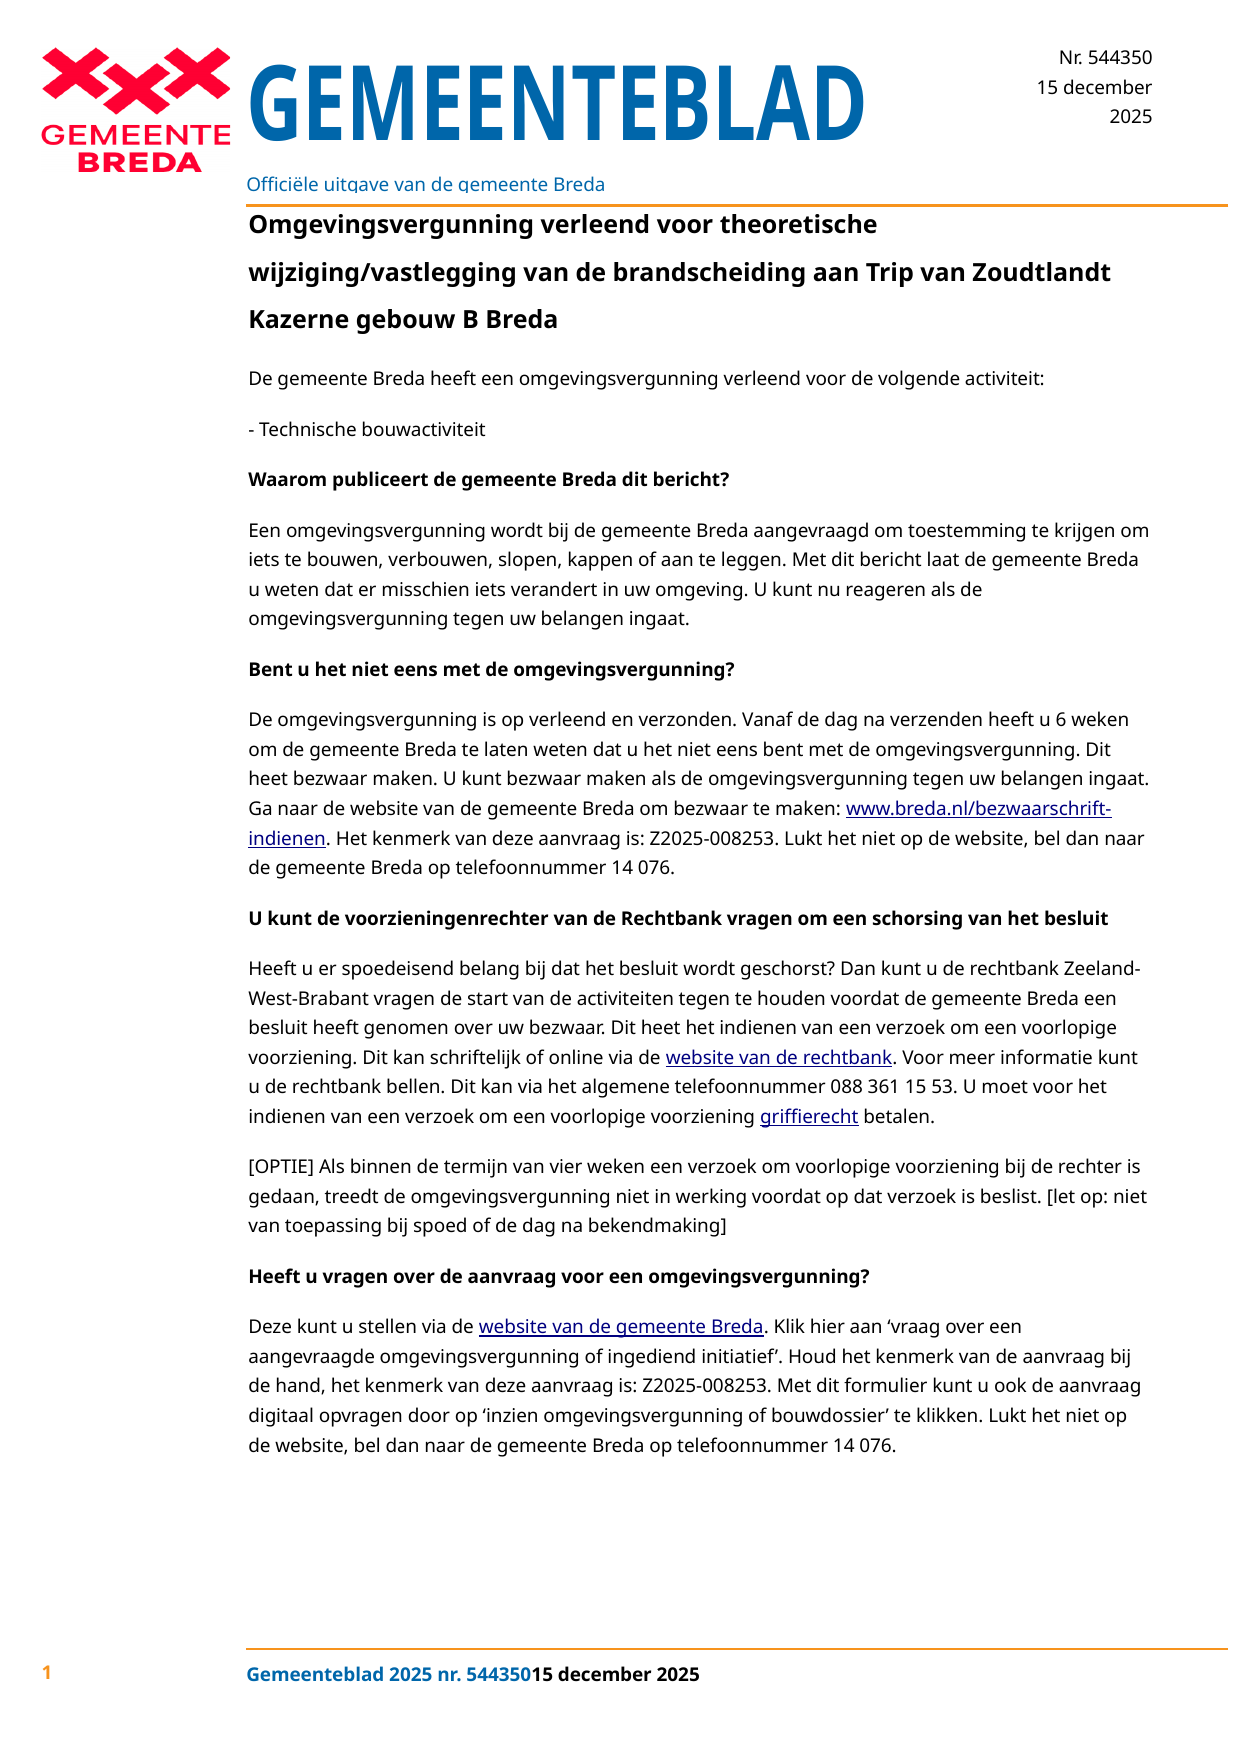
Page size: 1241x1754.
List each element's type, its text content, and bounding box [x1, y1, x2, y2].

text U kunt de voorzieningenrechter van de Rechtbank vragen om een schorsing van het besluit [248, 905, 1152, 930]
text De gemeente Breda heeft een omgevingsvergunning verleend voor de volgende activiteit: [248, 366, 1152, 391]
text Waarom publiceert de gemeente Breda dit bericht? [248, 466, 1152, 492]
text [OPTIE] Als binnen de termijn van vier weken een verzoek om voorlopige voorziening bij de rechter is gedaan, treedt de omgevingsvergunning niet in werking voordat op dat verzoek is beslist. [let op: niet van toepassing bij spoed of de dag na bekendmaking] [248, 1153, 1152, 1238]
text Bent u het niet eens met de omgevingsvergunning? [248, 656, 1152, 682]
text Heeft u er spoedeisend belang bij dat het besluit wordt geschorst? Dan kunt u de rechtbank Zeeland-West-Brabant vragen de start van de activiteiten tegen te houden voordat de gemeente Breda een besluit heeft genomen over uw bezwaar. Dit heet het indienen van een verzoek om een voorlopige voorziening. Dit kan schriftelijk of online via de website van de rechtbank. Voor meer informatie kunt u de rechtbank bellen. Dit kan via het algemene telefoonnummer 088 361 15 53. U moet voor het indienen van een verzoek om een voorlopige voorziening griffierecht betalen. [248, 955, 1152, 1129]
text Omgevingsvergunning verleend voor theoretische wijziging/vastlegging van de brandscheiding aan Trip van Zoudtlandt Kazerne gebouw B Breda [248, 207, 1152, 336]
picture [41, 47, 231, 172]
text Een omgevingsvergunning wordt bij de gemeente Breda aangevraagd om toestemming te krijgen om iets te bouwen, verbouwen, slopen, kappen of aan te leggen. Met dit bericht laat de gemeente Breda u weten dat er misschien iets verandert in uw omgeving. U kunt nu reageren als de omgevingsvergunning tegen uw belangen ingaat. [248, 517, 1152, 631]
text - Technische bouwactiviteit [248, 416, 1152, 442]
text Heeft u vragen over de aanvraag voor een omgevingsvergunning? [248, 1263, 1152, 1289]
text Deze kunt u stellen via de website van de gemeente Breda. Klik hier aan ‘vraag over een aangevraagde omgevingsvergunning of ingediend initiatief’. Houd het kenmerk van de aanvraag bij de hand, het kenmerk van deze aanvraag is: Z2025-008253. Met dit formulier kunt u ook de aanvraag digitaal opvragen door op ‘inzien omgevingsvergunning of bouwdossier’ te klikken. Lukt het niet op de website, bel dan naar de gemeente Breda op telefoonnummer 14 076. [248, 1313, 1152, 1457]
text De omgevingsvergunning is op verleend en verzonden. Vanaf de dag na verzenden heeft u 6 weken om de gemeente Breda te laten weten dat u het niet eens bent met de omgevingsvergunning. Dit heet bezwaar maken. U kunt bezwaar maken als de omgevingsvergunning tegen uw belangen ingaat. Ga naar de website van de gemeente Breda om bezwaar te maken: www.breda.nl/bezwaarschrift-indienen. Het kenmerk van deze aanvraag is: Z2025-008253. Lukt het niet op de website, bel dan naar de gemeente Breda op telefoonnummer 14 076. [248, 706, 1152, 880]
